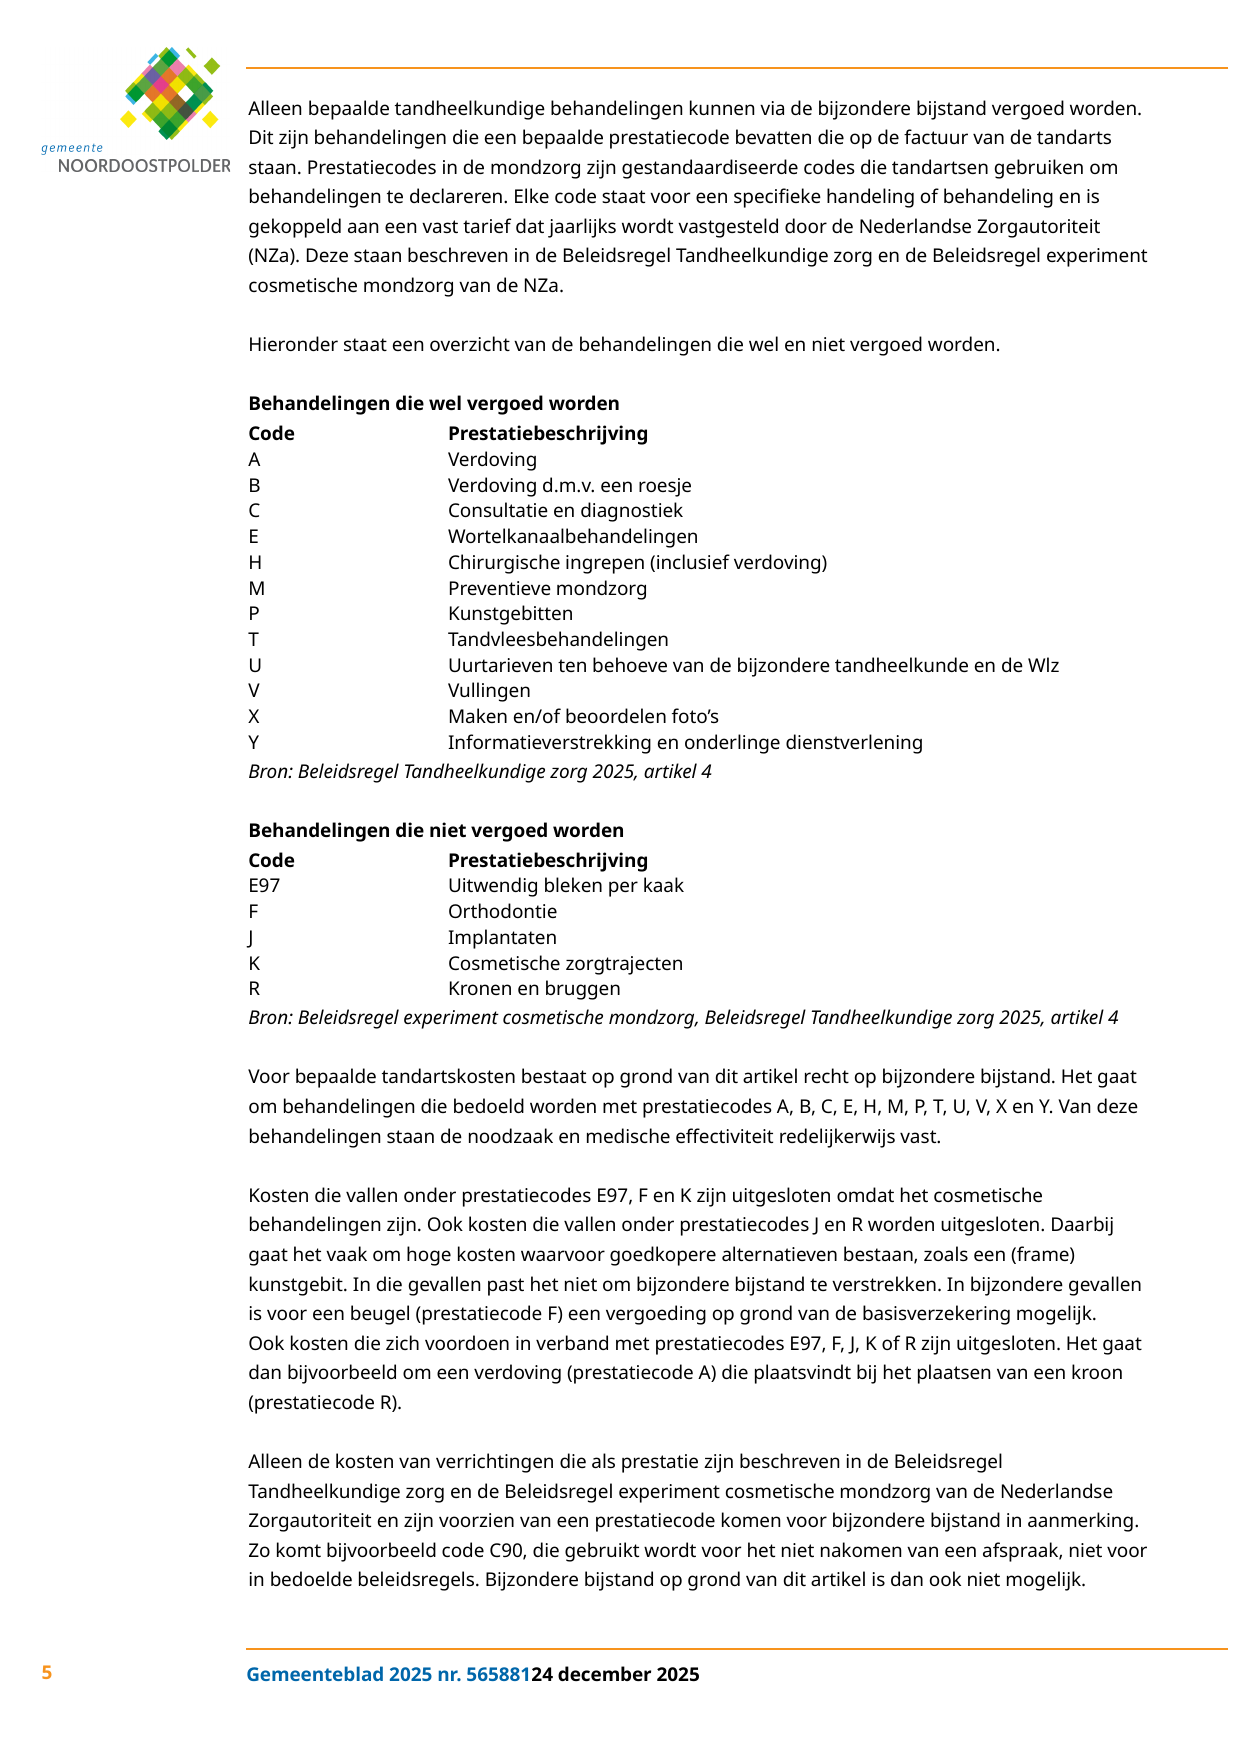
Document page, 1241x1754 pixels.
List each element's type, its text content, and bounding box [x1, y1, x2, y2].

table_cell X [248, 703, 448, 729]
table_header Code [248, 420, 448, 446]
table_header Prestatiebeschrijving [448, 420, 1152, 446]
table_cell Uurtarieven ten behoeve van de bijzondere tandheelkunde en de Wlz [448, 652, 1152, 678]
table_cell Tandvleesbehandelingen [448, 626, 1152, 652]
text Kosten die vallen onder prestatiecodes E97, F en K zijn uitgesloten omdat het cosmetische behandelingen zijn. Ook kosten die vallen onder prestatiecodes J en R worden uitgesloten. Daarbij gaat het vaak om hoge kosten waarvoor goedkopere alternatieven bestaan, zoals een (frame) kunstgebit. In die gevallen past het niet om bijzondere bijstand te verstrekken. In bijzondere gevallen is voor een beugel (prestatiecode F) een vergoeding op grond van de basisverzekering mogelijk. [248, 1182, 1152, 1326]
text Bron: Beleidsregel Tandheelkundige zorg 2025, artikel 4 [248, 758, 1152, 784]
text Behandelingen die wel vergoed worden [248, 391, 1152, 416]
table_cell E97 [248, 873, 448, 898]
table_cell Uitwendig bleken per kaak [448, 873, 1152, 898]
text Ook kosten die zich voordoen in verband met prestatiecodes E97, F, J, K of R zijn uitgesloten. Het gaat dan bijvoorbeeld om een verdoving (prestatiecode A) die plaatsvindt bij het plaatsen van een kroon (prestatiecode R). [248, 1330, 1152, 1415]
table_cell Implantaten [448, 924, 1152, 950]
text Bron: Beleidsregel experiment cosmetische mondzorg, Beleidsregel Tandheelkundige zorg 2025, artikel 4 [248, 1004, 1152, 1030]
table_cell C [248, 498, 448, 523]
table_header Prestatiebeschrijving [448, 847, 1152, 873]
table_cell T [248, 626, 448, 652]
table_cell F [248, 898, 448, 924]
table_cell R [248, 976, 448, 1001]
table_cell P [248, 600, 448, 626]
table_cell Kronen en bruggen [448, 976, 1152, 1001]
table_header Code [248, 847, 448, 873]
picture [41, 47, 231, 172]
table_cell H [248, 549, 448, 575]
table_cell E [248, 523, 448, 549]
text Hieronder staat een overzicht van de behandelingen die wel en niet vergoed worden. [248, 331, 1152, 357]
table_cell Cosmetische zorgtrajecten [448, 950, 1152, 976]
table_cell V [248, 678, 448, 703]
table_cell Wortelkanaalbehandelingen [448, 523, 1152, 549]
text Voor bepaalde tandartskosten bestaat op grond van dit artikel recht op bijzondere bijstand. Het gaat om behandelingen die bedoeld worden met prestatiecodes A, B, C, E, H, M, P, T, U, V, X en Y. Van deze behandelingen staan de noodzaak en medische effectiviteit redelijkerwijs vast. [248, 1064, 1152, 1148]
table_cell Y [248, 729, 448, 755]
table_cell Consultatie en diagnostiek [448, 498, 1152, 523]
table_cell U [248, 652, 448, 678]
table_cell Verdoving d.m.v. een roesje [448, 472, 1152, 497]
table_cell Chirurgische ingrepen (inclusief verdoving) [448, 549, 1152, 575]
table_cell Vullingen [448, 678, 1152, 703]
table_cell K [248, 950, 448, 976]
table_cell Verdoving [448, 446, 1152, 472]
text Alleen bepaalde tandheelkundige behandelingen kunnen via de bijzondere bijstand vergoed worden. Dit zijn behandelingen die een bepaalde prestatiecode bevatten die op de factuur van de tandarts staan. Prestatiecodes in de mondzorg zijn gestandaardiseerde codes die tandartsen gebruiken om behandelingen te declareren. Elke code staat voor een specifieke handeling of behandeling en is gekoppeld aan een vast tarief dat jaarlijks wordt vastgesteld door de Nederlandse Zorgautoriteit (NZa). Deze staan beschreven in de Beleidsregel Tandheelkundige zorg en de Beleidsregel experiment cosmetische mondzorg van de NZa. [248, 95, 1152, 298]
table_cell Preventieve mondzorg [448, 575, 1152, 600]
table_cell A [248, 446, 448, 472]
table_cell B [248, 472, 448, 497]
table_cell M [248, 575, 448, 600]
table_cell Maken en/of beoordelen foto’s [448, 703, 1152, 729]
table_cell Kunstgebitten [448, 600, 1152, 626]
text Behandelingen die niet vergoed worden [248, 817, 1152, 843]
table_cell Informatieverstrekking en onderlinge dienstverlening [448, 729, 1152, 755]
text Alleen de kosten van verrichtingen die als prestatie zijn beschreven in de Beleidsregel Tandheelkundige zorg en de Beleidsregel experiment cosmetische mondzorg van de Nederlandse Zorgautoriteit en zijn voorzien van een prestatiecode komen voor bijzondere bijstand in aanmerking. Zo komt bijvoorbeeld code C90, die gebruikt wordt voor het niet nakomen van een afspraak, niet voor in bedoelde beleidsregels. Bijzondere bijstand op grond van dit artikel is dan ook niet mogelijk. [248, 1448, 1152, 1592]
table_cell Orthodontie [448, 898, 1152, 924]
table_cell J [248, 924, 448, 950]
